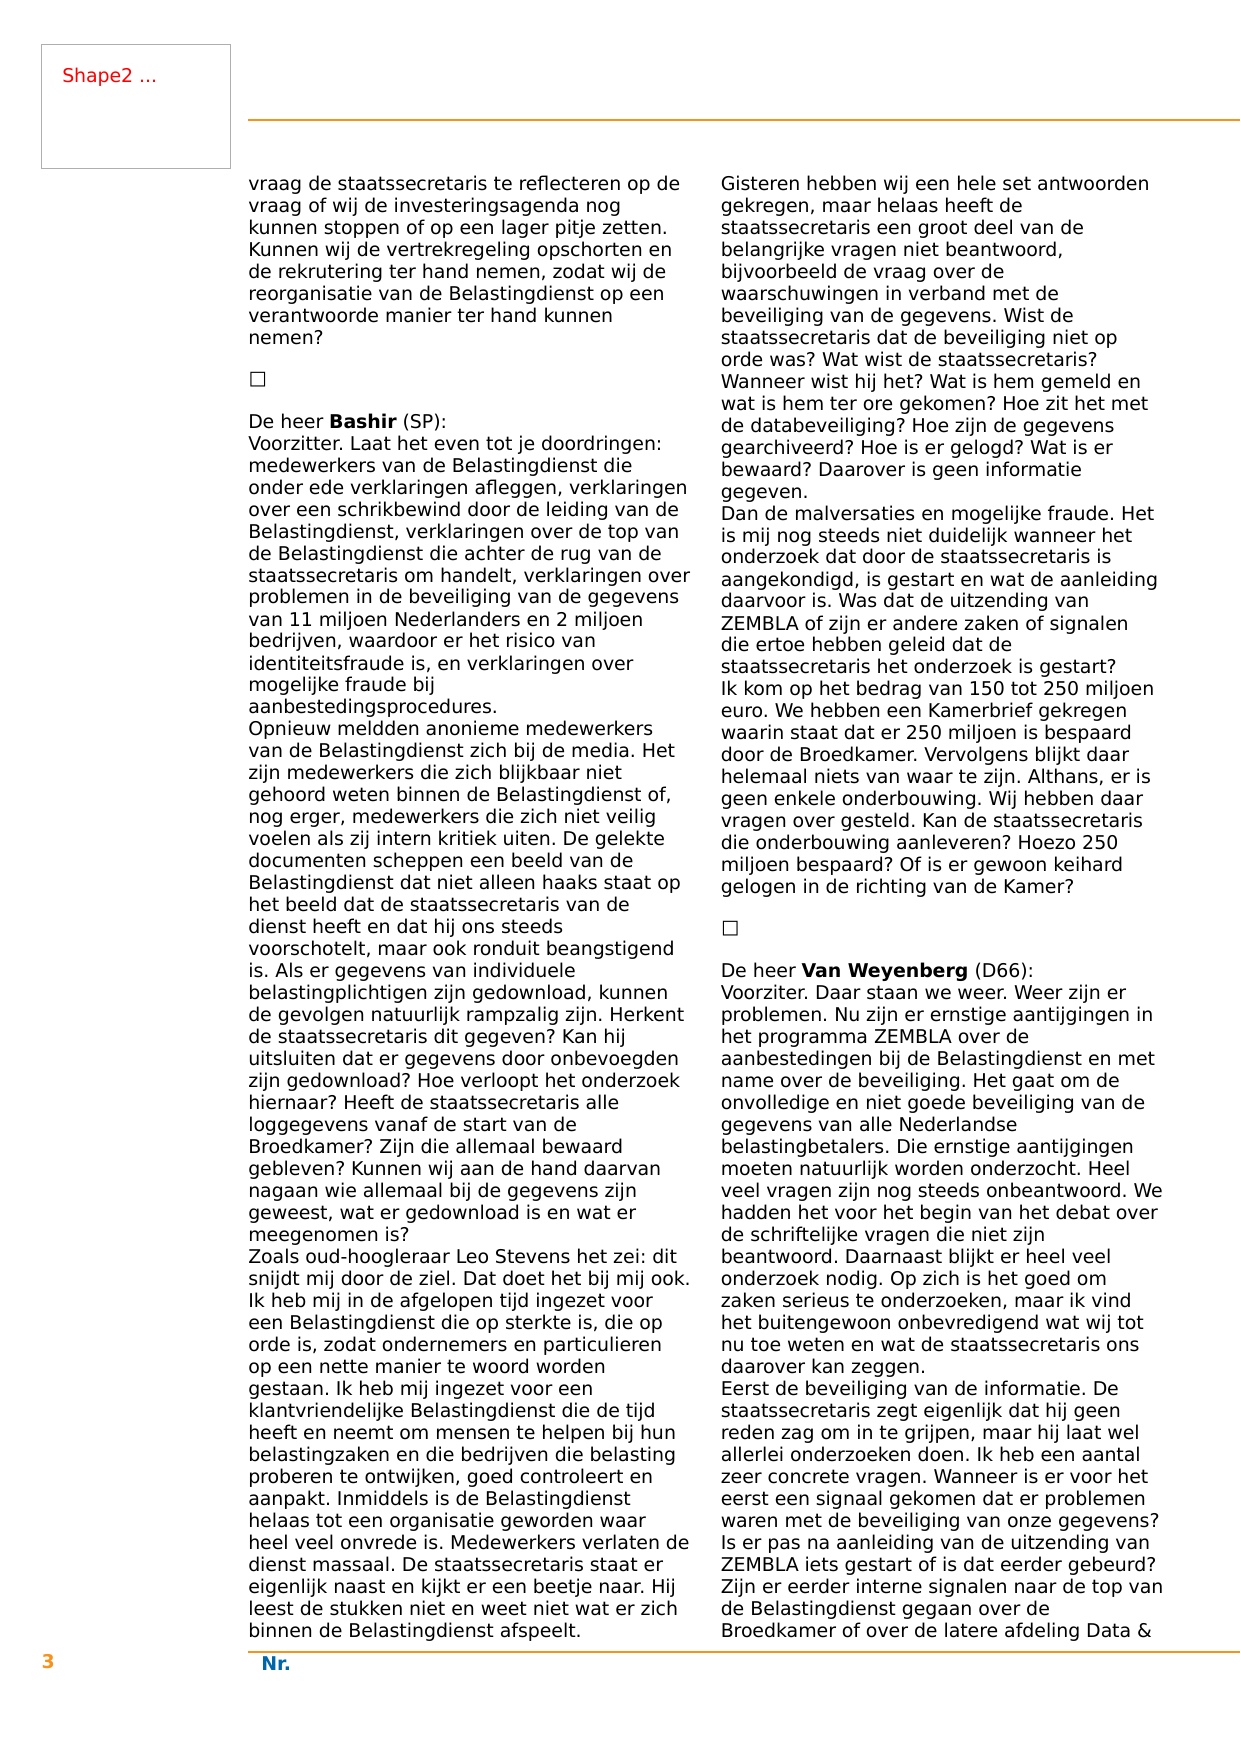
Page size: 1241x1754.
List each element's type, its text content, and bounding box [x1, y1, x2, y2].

text Zoals oud-hoogleraar Leo Stevens het zei: dit snijdt mij door de ziel. Dat doet het bij mij ook. Ik heb mij in de afgelopen tijd ingezet voor een Belastingdienst die op sterkte is, die op orde is, zodat ondernemers en particulieren op een nette manier te woord worden gestaan. Ik heb mij ingezet voor een klantvriendelijke Belastingdienst die de tijd heeft en neemt om mensen te helpen bij hun belastingzaken en die bedrijven die belasting proberen te ontwijken, goed controleert en aanpakt. Inmiddels is de Belastingdienst helaas tot een organisatie geworden waar heel veel onvrede is. Medewerkers verlaten de dienst massaal. De staatssecretaris staat er eigenlijk naast en kijkt er een beetje naar. Hij leest de stukken niet en weet niet wat er zich binnen de Belastingdienst afspeelt. [248, 1246, 691, 1641]
text ⬜ [721, 918, 1163, 940]
text De heer Van Weyenberg (D66): [721, 960, 1163, 982]
text Opnieuw meldden anonieme medewerkers van de Belastingdienst zich bij de media. Het zijn medewerkers die zich blijkbaar niet gehoord weten binnen de Belastingdienst of, nog erger, medewerkers die zich niet veilig voelen als zij intern kritiek uiten. De gelekte documenten scheppen een beeld van de Belastingdienst dat niet alleen haaks staat op het beeld dat de staatssecretaris van de dienst heeft en dat hij ons steeds voorschotelt, maar ook ronduit beangstigend is. Als er gegevens van individuele belastingplichtigen zijn gedownload, kunnen de gevolgen natuurlijk rampzalig zijn. Herkent de staatssecretaris dit gegeven? Kan hij uitsluiten dat er gegevens door onbevoegden zijn gedownload? Hoe verloopt het onderzoek hiernaar? Heeft de staatssecretaris alle loggegevens vanaf de start van de Broedkamer? Zijn die allemaal bewaard gebleven? Kunnen wij aan de hand daarvan nagaan wie allemaal bij de gegevens zijn geweest, wat er gedownload is en wat er meegenomen is? [248, 718, 691, 1246]
text Dan de malversaties en mogelijke fraude. Het is mij nog steeds niet duidelijk wanneer het onderzoek dat door de staatssecretaris is aangekondigd, is gestart en wat de aanleiding daarvoor is. Was dat de uitzending van ZEMBLA of zijn er andere zaken of signalen die ertoe hebben geleid dat de staatssecretaris het onderzoek is gestart? [721, 502, 1163, 678]
text Gisteren hebben wij een hele set antwoorden gekregen, maar helaas heeft de staatssecretaris een groot deel van de belangrijke vragen niet beantwoord, bijvoorbeeld de vraag over de waarschuwingen in verband met de beveiliging van de gegevens. Wist de staatssecretaris dat de beveiliging niet op orde was? Wat wist de staatssecretaris? Wanneer wist hij het? Wat is hem gemeld en wat is hem ter ore gekomen? Hoe zit het met de databeveiliging? Hoe zijn de gegevens gearchiveerd? Hoe is er gelogd? Wat is er bewaard? Daarover is geen informatie gegeven. [721, 173, 1163, 502]
text vraag de staatssecretaris te reflecteren op de vraag of wij de investeringsagenda nog kunnen stoppen of op een lager pitje zetten. Kunnen wij de vertrekregeling opschorten en de rekrutering ter hand nemen, zodat wij de reorganisatie van de Belastingdienst op een verantwoorde manier ter hand kunnen nemen? [248, 173, 691, 349]
text Eerst de beveiliging van de informatie. De staatssecretaris zegt eigenlijk dat hij geen reden zag om in te grijpen, maar hij laat wel allerlei onderzoeken doen. Ik heb een aantal zeer concrete vragen. Wanneer is er voor het eerst een signaal gekomen dat er problemen waren met de beveiliging van onze gegevens? Is er pas na aanleiding van de uitzending van ZEMBLA iets gestart of is dat eerder gebeurd? Zijn er eerder interne signalen naar de top van de Belastingdienst gegaan over de Broedkamer of over de latere afdeling Data & [721, 1378, 1163, 1641]
text Voorzitter. Laat het even tot je doordringen: medewerkers van de Belastingdienst die onder ede verklaringen afleggen, verklaringen over een schrikbewind door de leiding van de Belastingdienst, verklaringen over de top van de Belastingdienst die achter de rug van de staatssecretaris om handelt, verklaringen over problemen in de beveiliging van de gegevens van 11 miljoen Nederlanders en 2 miljoen bedrijven, waardoor er het risico van identiteitsfraude is, en verklaringen over mogelijke fraude bij aanbestedingsprocedures. [248, 433, 691, 718]
text ⬜ [248, 369, 691, 391]
text Voorziter. Daar staan we weer. Weer zijn er problemen. Nu zijn er ernstige aantijgingen in het programma ZEMBLA over de aanbestedingen bij de Belastingdienst en met name over de beveiliging. Het gaat om de onvolledige en niet goede beveiliging van de gegevens van alle Nederlandse belastingbetalers. Die ernstige aantijgingen moeten natuurlijk worden onderzocht. Heel veel vragen zijn nog steeds onbeantwoord. We hadden het voor het begin van het debat over de schriftelijke vragen die niet zijn beantwoord. Daarnaast blijkt er heel veel onderzoek nodig. Op zich is het goed om zaken serieus te onderzoeken, maar ik vind het buitengewoon onbevredigend wat wij tot nu toe weten en wat de staatssecretaris ons daarover kan zeggen. [721, 982, 1163, 1378]
text Ik kom op het bedrag van 150 tot 250 miljoen euro. We hebben een Kamerbrief gekregen waarin staat dat er 250 miljoen is bespaard door de Broedkamer. Vervolgens blijkt daar helemaal niets van waar te zijn. Althans, er is geen enkele onderbouwing. Wij hebben daar vragen over gesteld. Kan de staatssecretaris die onderbouwing aanleveren? Hoezo 250 miljoen bespaard? Of is er gewoon keihard gelogen in de richting van de Kamer? [721, 678, 1163, 898]
text De heer Bashir (SP): [248, 411, 691, 433]
